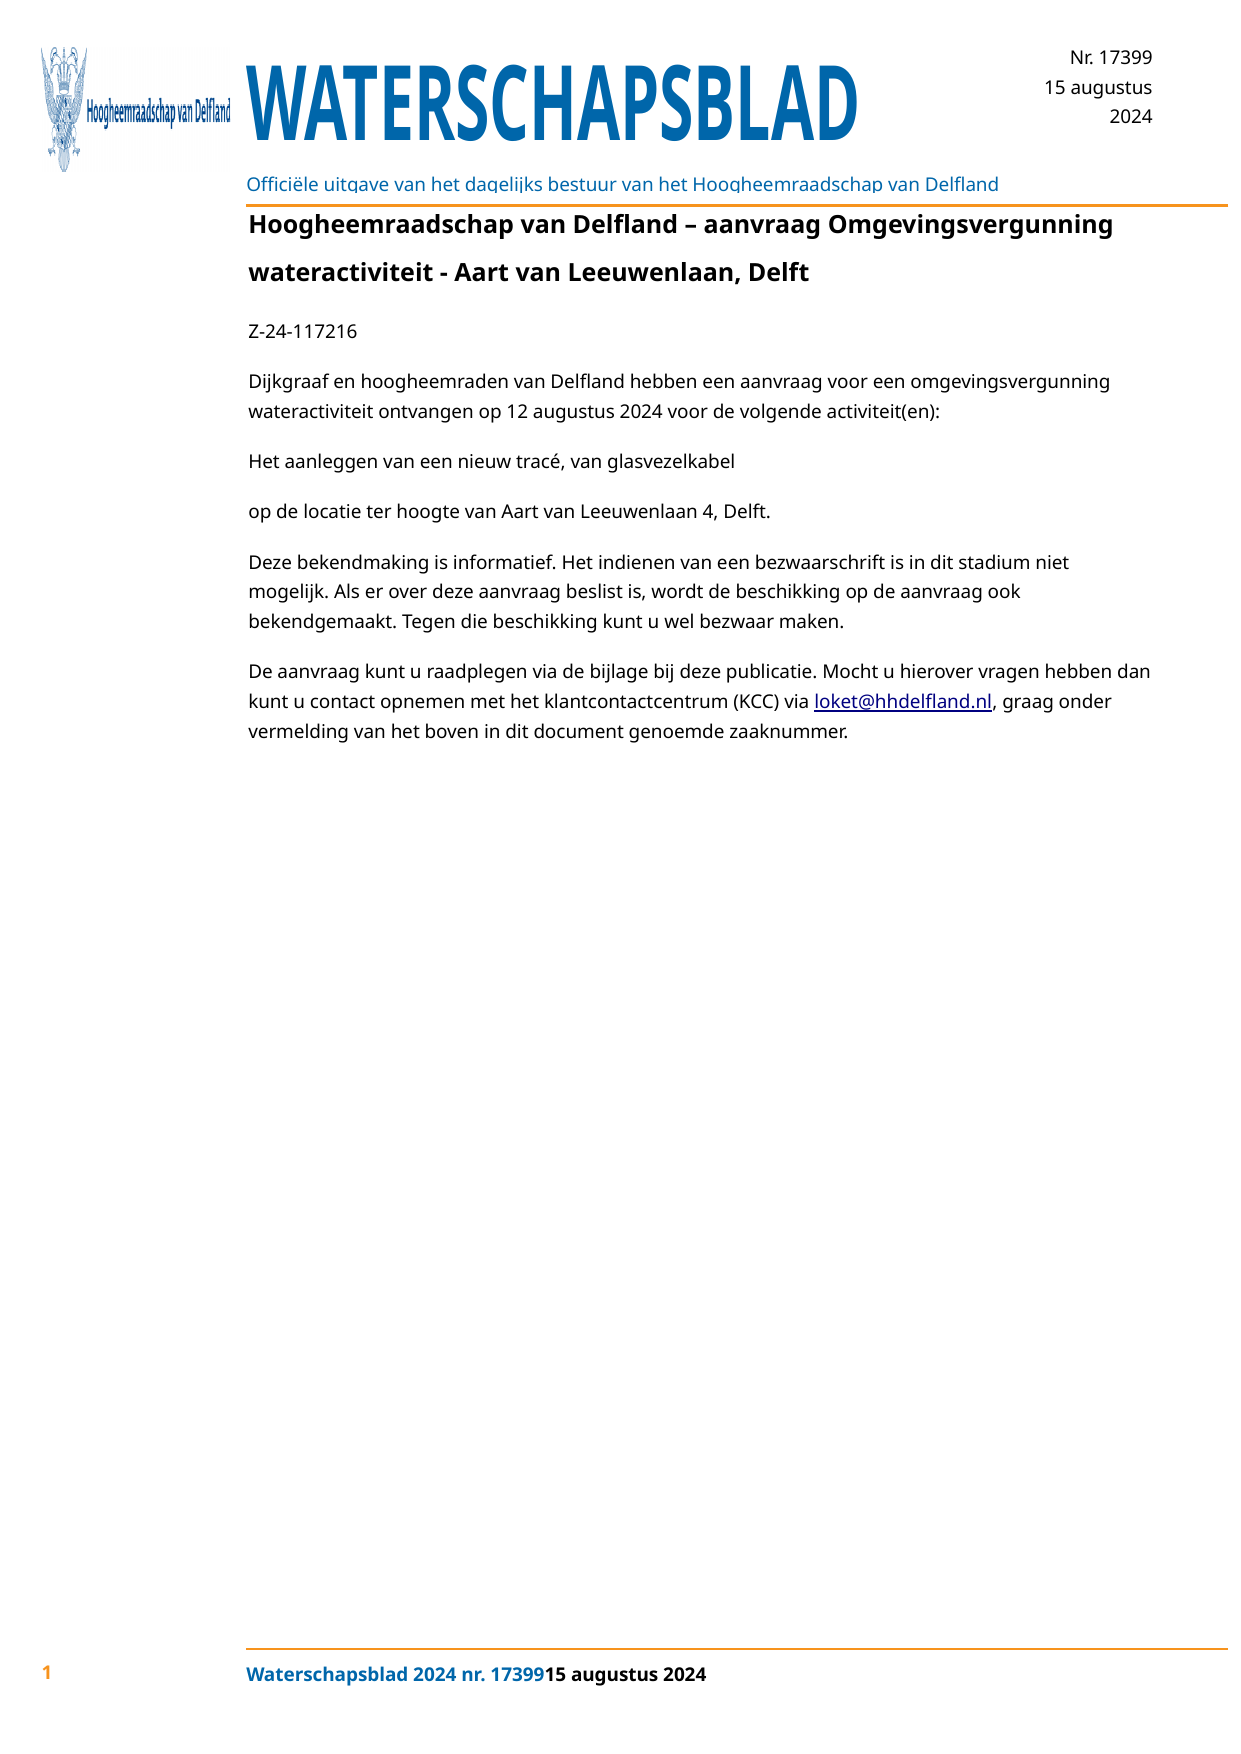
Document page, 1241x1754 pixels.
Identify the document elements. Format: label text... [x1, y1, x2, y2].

text Deze bekendmaking is informatief. Het indienen van een bezwaarschrift is in dit stadium niet mogelijk. Als er over deze aanvraag beslist is, wordt de beschikking op de aanvraag ook bekendgemaakt. Tegen die beschikking kunt u wel bezwaar maken. [248, 549, 1152, 634]
text Dijkgraaf en hoogheemraden van Delfland hebben een aanvraag voor een omgevingsvergunning wateractiviteit ontvangen op 12 augustus 2024 voor de volgende activiteit(en): [248, 368, 1152, 424]
text Z-24-117216 [248, 318, 1152, 344]
text Het aanleggen van een nieuw tracé, van glasvezelkabel [248, 448, 1152, 474]
text De aanvraag kunt u raadplegen via de bijlage bij deze publicatie. Mocht u hierover vragen hebben dan kunt u contact opnemen met het klantcontactcentrum (KCC) via loket@hhdelfland.nl, graag onder vermelding van het boven in dit document genoemde zaaknummer. [248, 659, 1152, 744]
text Hoogheemraadschap van Delfland – aanvraag Omgevingsvergunning wateractiviteit - Aart van Leeuwenlaan, Delft [248, 207, 1152, 288]
picture [41, 47, 231, 172]
text op de locatie ter hoogte van Aart van Leeuwenlaan 4, Delft. [248, 499, 1152, 524]
